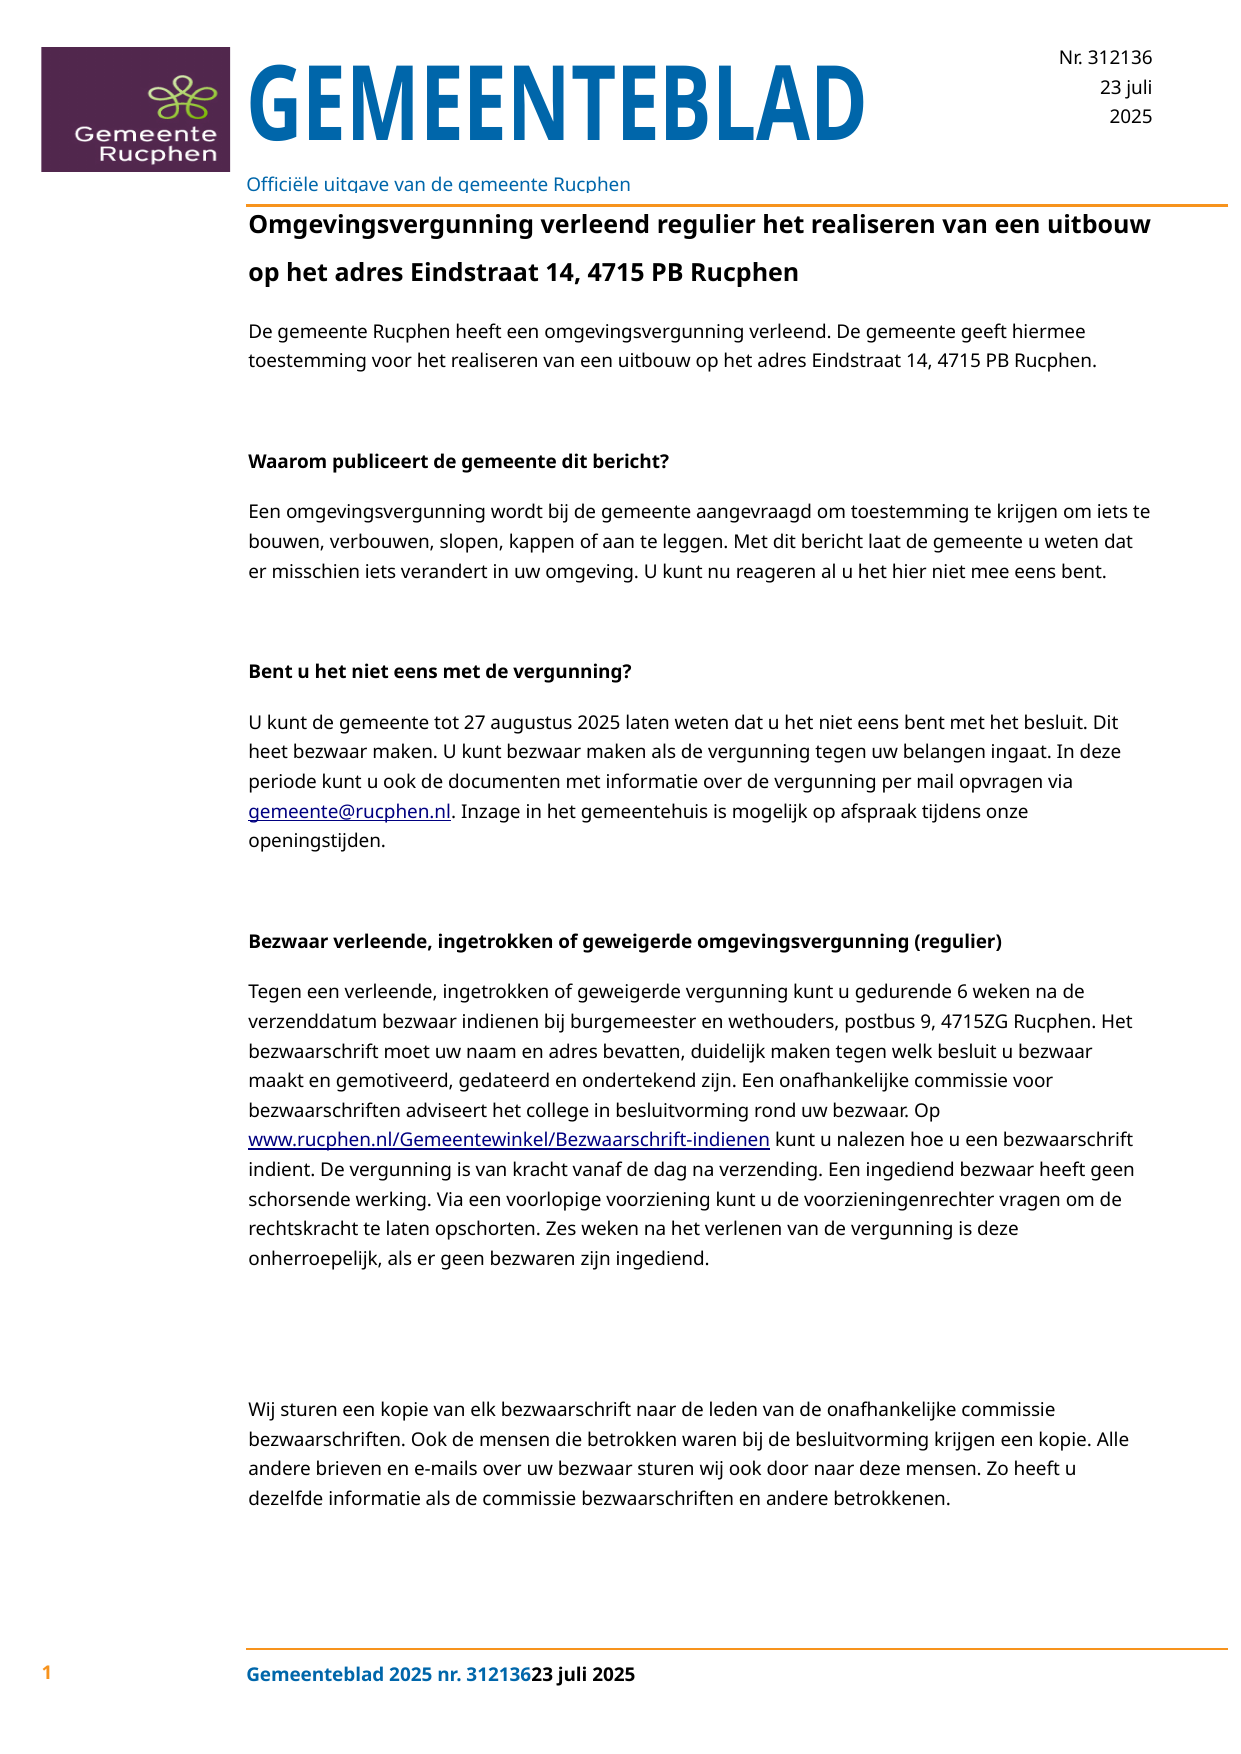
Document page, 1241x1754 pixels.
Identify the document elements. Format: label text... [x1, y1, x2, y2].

text Bent u het niet eens met de vergunning? [248, 659, 1152, 684]
text De gemeente Rucphen heeft een omgevingsvergunning verleend. De gemeente geeft hiermee toestemming voor het realiseren van een uitbouw op het adres Eindstraat 14, 4715 PB Rucphen. [248, 318, 1152, 373]
text Wij sturen een kopie van elk bezwaarschrift naar de leden van de onafhankelijke commissie bezwaarschriften. Ook de mensen die betrokken waren bij de besluitvorming krijgen een kopie. Alle andere brieven en e-mails over uw bezwaar sturen wij ook door naar deze mensen. Zo heeft u dezelfde informatie als de commissie bezwaarschriften en andere betrokkenen. [248, 1396, 1152, 1511]
text Waarom publiceert de gemeente dit bericht? [248, 448, 1152, 474]
text Omgevingsvergunning verleend regulier het realiseren van een uitbouw op het adres Eindstraat 14, 4715 PB Rucphen [248, 207, 1152, 288]
text U kunt de gemeente tot 27 augustus 2025 laten weten dat u het niet eens bent met het besluit. Dit heet bezwaar maken. U kunt bezwaar maken als de vergunning tegen uw belangen ingaat. In deze periode kunt u ook de documenten met informatie over de vergunning per mail opvragen via gemeente@rucphen.nl. Inzage in het gemeentehuis is mogelijk op afspraak tijdens onze openingstijden. [248, 709, 1152, 853]
text Een omgevingsvergunning wordt bij de gemeente aangevraagd om toestemming te krijgen om iets te bouwen, verbouwen, slopen, kappen of aan te leggen. Met dit bericht laat de gemeente u weten dat er misschien iets verandert in uw omgeving. U kunt nu reageren al u het hier niet mee eens bent. [248, 499, 1152, 584]
picture [41, 47, 231, 172]
text Tegen een verleende, ingetrokken of geweigerde vergunning kunt u gedurende 6 weken na de verzenddatum bezwaar indienen bij burgemeester en wethouders, postbus 9, 4715ZG Rucphen. Het bezwaarschrift moet uw naam en adres bevatten, duidelijk maken tegen welk besluit u bezwaar maakt en gemotiveerd, gedateerd en ondertekend zijn. Een onafhankelijke commissie voor bezwaarschriften adviseert het college in besluitvorming rond uw bezwaar. Op www.rucphen.nl/Gemeentewinkel/Bezwaarschrift-indienen kunt u nalezen hoe u een bezwaarschrift indient. De vergunning is van kracht vanaf de dag na verzending. Een ingediend bezwaar heeft geen schorsende werking. Via een voorlopige voorziening kunt u de voorzieningenrechter vragen om de rechtskracht te laten opschorten. Zes weken na het verlenen van de vergunning is deze onherroepelijk, als er geen bezwaren zijn ingediend. [248, 979, 1152, 1271]
text Bezwaar verleende, ingetrokken of geweigerde omgevingsvergunning (regulier) [248, 928, 1152, 954]
